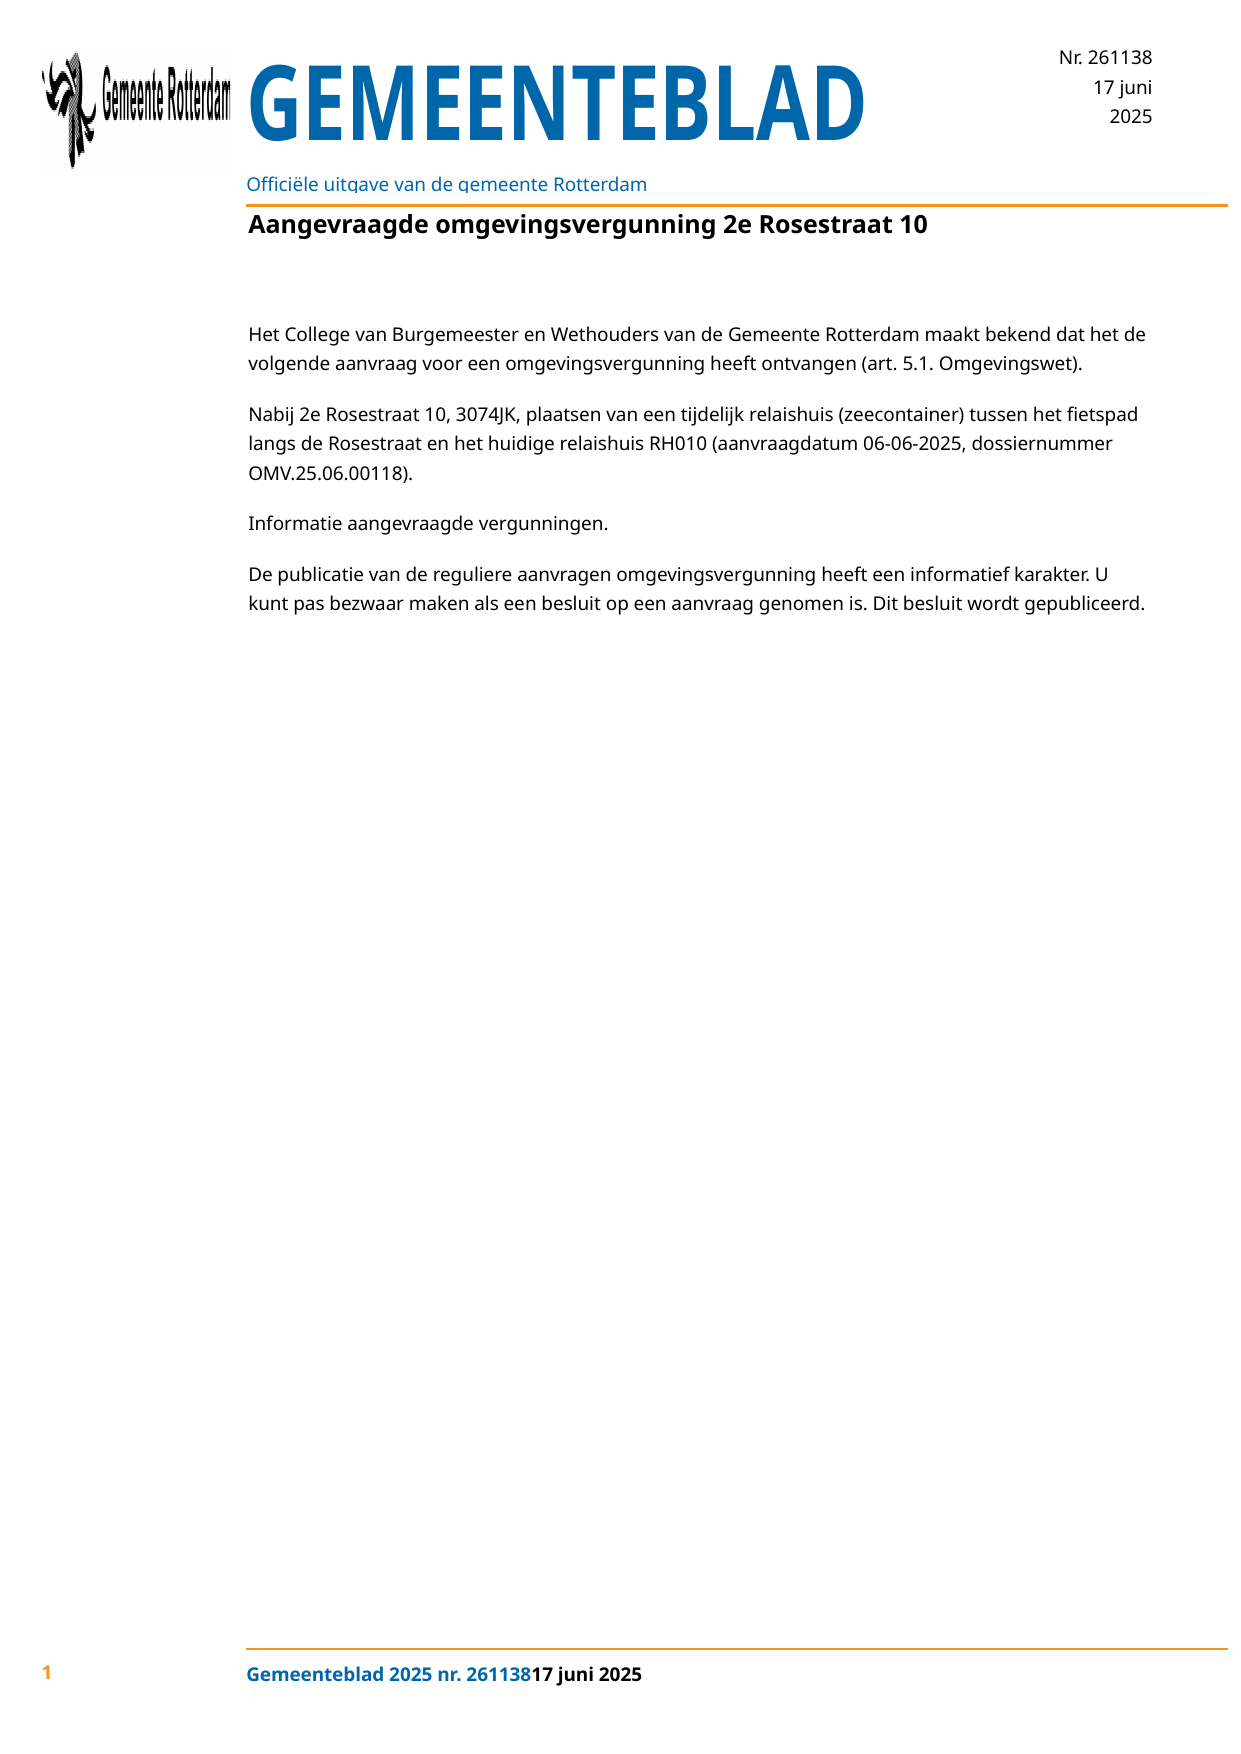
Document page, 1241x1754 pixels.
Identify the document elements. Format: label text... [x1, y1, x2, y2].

text De publicatie van de reguliere aanvragen omgevingsvergunning heeft een informatief karakter. U kunt pas bezwaar maken als een besluit op een aanvraag genomen is. Dit besluit wordt gepubliceerd. [248, 561, 1152, 616]
text Aangevraagde omgevingsvergunning 2e Rosestraat 10 [248, 207, 1152, 241]
text Informatie aangevraagde vergunningen. [248, 510, 1152, 536]
text Het College van Burgemeester en Wethouders van de Gemeente Rotterdam maakt bekend dat het de volgende aanvraag voor een omgevingsvergunning heeft ontvangen (art. 5.1. Omgevingswet). [248, 321, 1152, 376]
text Nabij 2e Rosestraat 10, 3074JK, plaatsen van een tijdelijk relaishuis (zeecontainer) tussen het fietspad langs de Rosestraat en het huidige relaishuis RH010 (aanvraagdatum 06-06-2025, dossiernummer OMV.25.06.00118). [248, 401, 1152, 486]
picture [41, 47, 231, 172]
